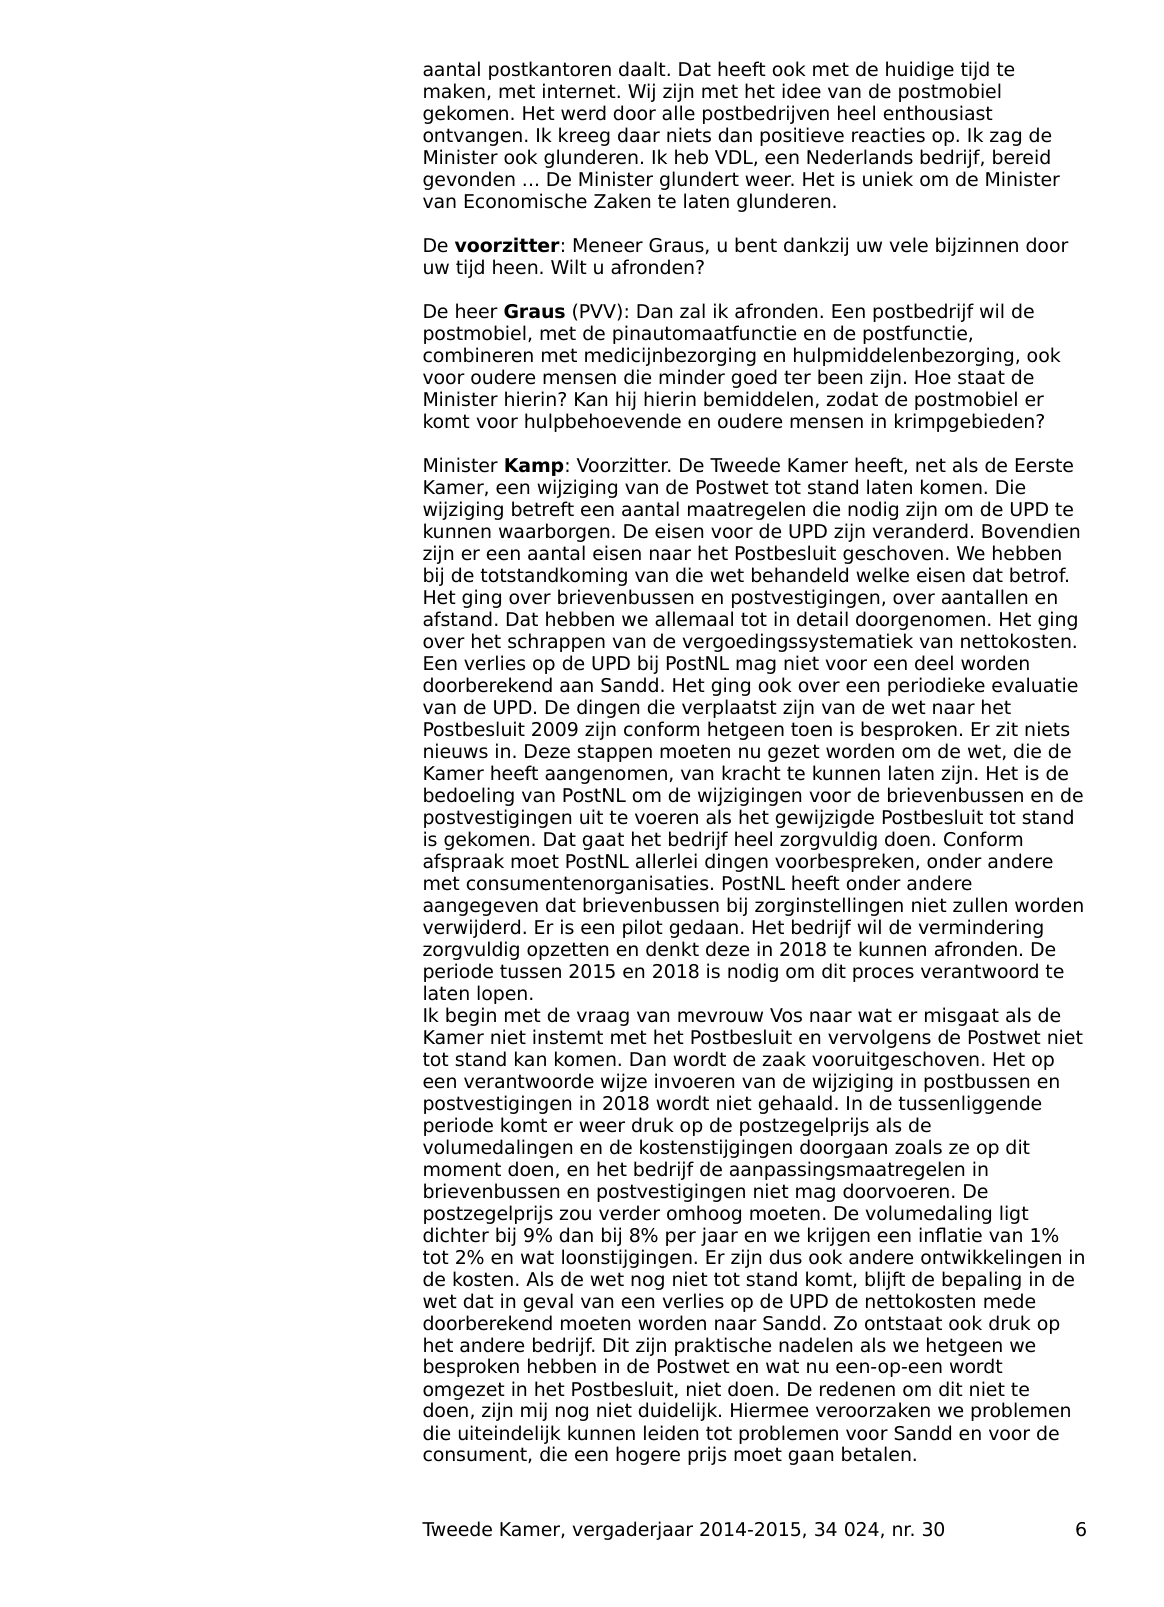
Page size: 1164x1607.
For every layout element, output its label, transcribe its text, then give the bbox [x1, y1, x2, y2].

text aantal postkantoren daalt. Dat heeft ook met de huidige tijd te maken, met internet. Wij zijn met het idee van de postmobiel gekomen. Het werd door alle postbedrijven heel enthousiast ontvangen. Ik kreeg daar niets dan positieve reacties op. Ik zag de Minister ook glunderen. Ik heb VDL, een Nederlands bedrijf, bereid gevonden ... De Minister glundert weer. Het is uniek om de Minister van Economische Zaken te laten glunderen. [422, 59, 1087, 213]
text Minister Kamp: Voorzitter. De Tweede Kamer heeft, net als de Eerste Kamer, een wijziging van de Postwet tot stand laten komen. Die wijziging betreft een aantal maatregelen die nodig zijn om de UPD te kunnen waarborgen. De eisen voor de UPD zijn veranderd. Bovendien zijn er een aantal eisen naar het Postbesluit geschoven. We hebben bij de totstandkoming van die wet behandeld welke eisen dat betrof. Het ging over brievenbussen en postvestigingen, over aantallen en afstand. Dat hebben we allemaal tot in detail doorgenomen. Het ging over het schrappen van de vergoedingssystematiek van nettokosten. Een verlies op de UPD bij PostNL mag niet voor een deel worden doorberekend aan Sandd. Het ging ook over een periodieke evaluatie van de UPD. De dingen die verplaatst zijn van de wet naar het Postbesluit 2009 zijn conform hetgeen toen is besproken. Er zit niets nieuws in. Deze stappen moeten nu gezet worden om de wet, die de Kamer heeft aangenomen, van kracht te kunnen laten zijn. Het is de bedoeling van PostNL om de wijzigingen voor de brievenbussen en de postvestigingen uit te voeren als het gewijzigde Postbesluit tot stand is gekomen. Dat gaat het bedrijf heel zorgvuldig doen. Conform afspraak moet PostNL allerlei dingen voorbespreken, onder andere met consumentenorganisaties. PostNL heeft onder andere aangegeven dat brievenbussen bij zorginstellingen niet zullen worden verwijderd. Er is een pilot gedaan. Het bedrijf wil de vermindering zorgvuldig opzetten en denkt deze in 2018 te kunnen afronden. De periode tussen 2015 en 2018 is nodig om dit proces verantwoord te laten lopen. [422, 455, 1087, 1005]
text De heer Graus (PVV): Dan zal ik afronden. Een postbedrijf wil de postmobiel, met de pinautomaatfunctie en de postfunctie, combineren met medicijnbezorging en hulpmiddelenbezorging, ook voor oudere mensen die minder goed ter been zijn. Hoe staat de Minister hierin? Kan hij hierin bemiddelen, zodat de postmobiel er komt voor hulpbehoevende en oudere mensen in krimpgebieden? [422, 301, 1087, 433]
text Ik begin met de vraag van mevrouw Vos naar wat er misgaat als de Kamer niet instemt met het Postbesluit en vervolgens de Postwet niet tot stand kan komen. Dan wordt de zaak vooruitgeschoven. Het op een verantwoorde wijze invoeren van de wijziging in postbussen en postvestigingen in 2018 wordt niet gehaald. In de tussenliggende periode komt er weer druk op de postzegelprijs als de volumedalingen en de kostenstijgingen doorgaan zoals ze op dit moment doen, en het bedrijf de aanpassingsmaatregelen in brievenbussen en postvestigingen niet mag doorvoeren. De postzegelprijs zou verder omhoog moeten. De volumedaling ligt dichter bij 9% dan bij 8% per jaar en we krijgen een inflatie van 1% tot 2% en wat loonstijgingen. Er zijn dus ook andere ontwikkelingen in de kosten. Als de wet nog niet tot stand komt, blijft de bepaling in de wet dat in geval van een verlies op de UPD de nettokosten mede doorberekend moeten worden naar Sandd. Zo ontstaat ook druk op het andere bedrijf. Dit zijn praktische nadelen als we hetgeen we besproken hebben in de Postwet en wat nu een-op-een wordt omgezet in het Postbesluit, niet doen. De redenen om dit niet te doen, zijn mij nog niet duidelijk. Hiermee veroorzaken we problemen die uiteindelijk kunnen leiden tot problemen voor Sandd en voor de consument, die een hogere prijs moet gaan betalen. [422, 1005, 1087, 1466]
text De voorzitter: Meneer Graus, u bent dankzij uw vele bijzinnen door uw tijd heen. Wilt u afronden? [422, 235, 1087, 279]
